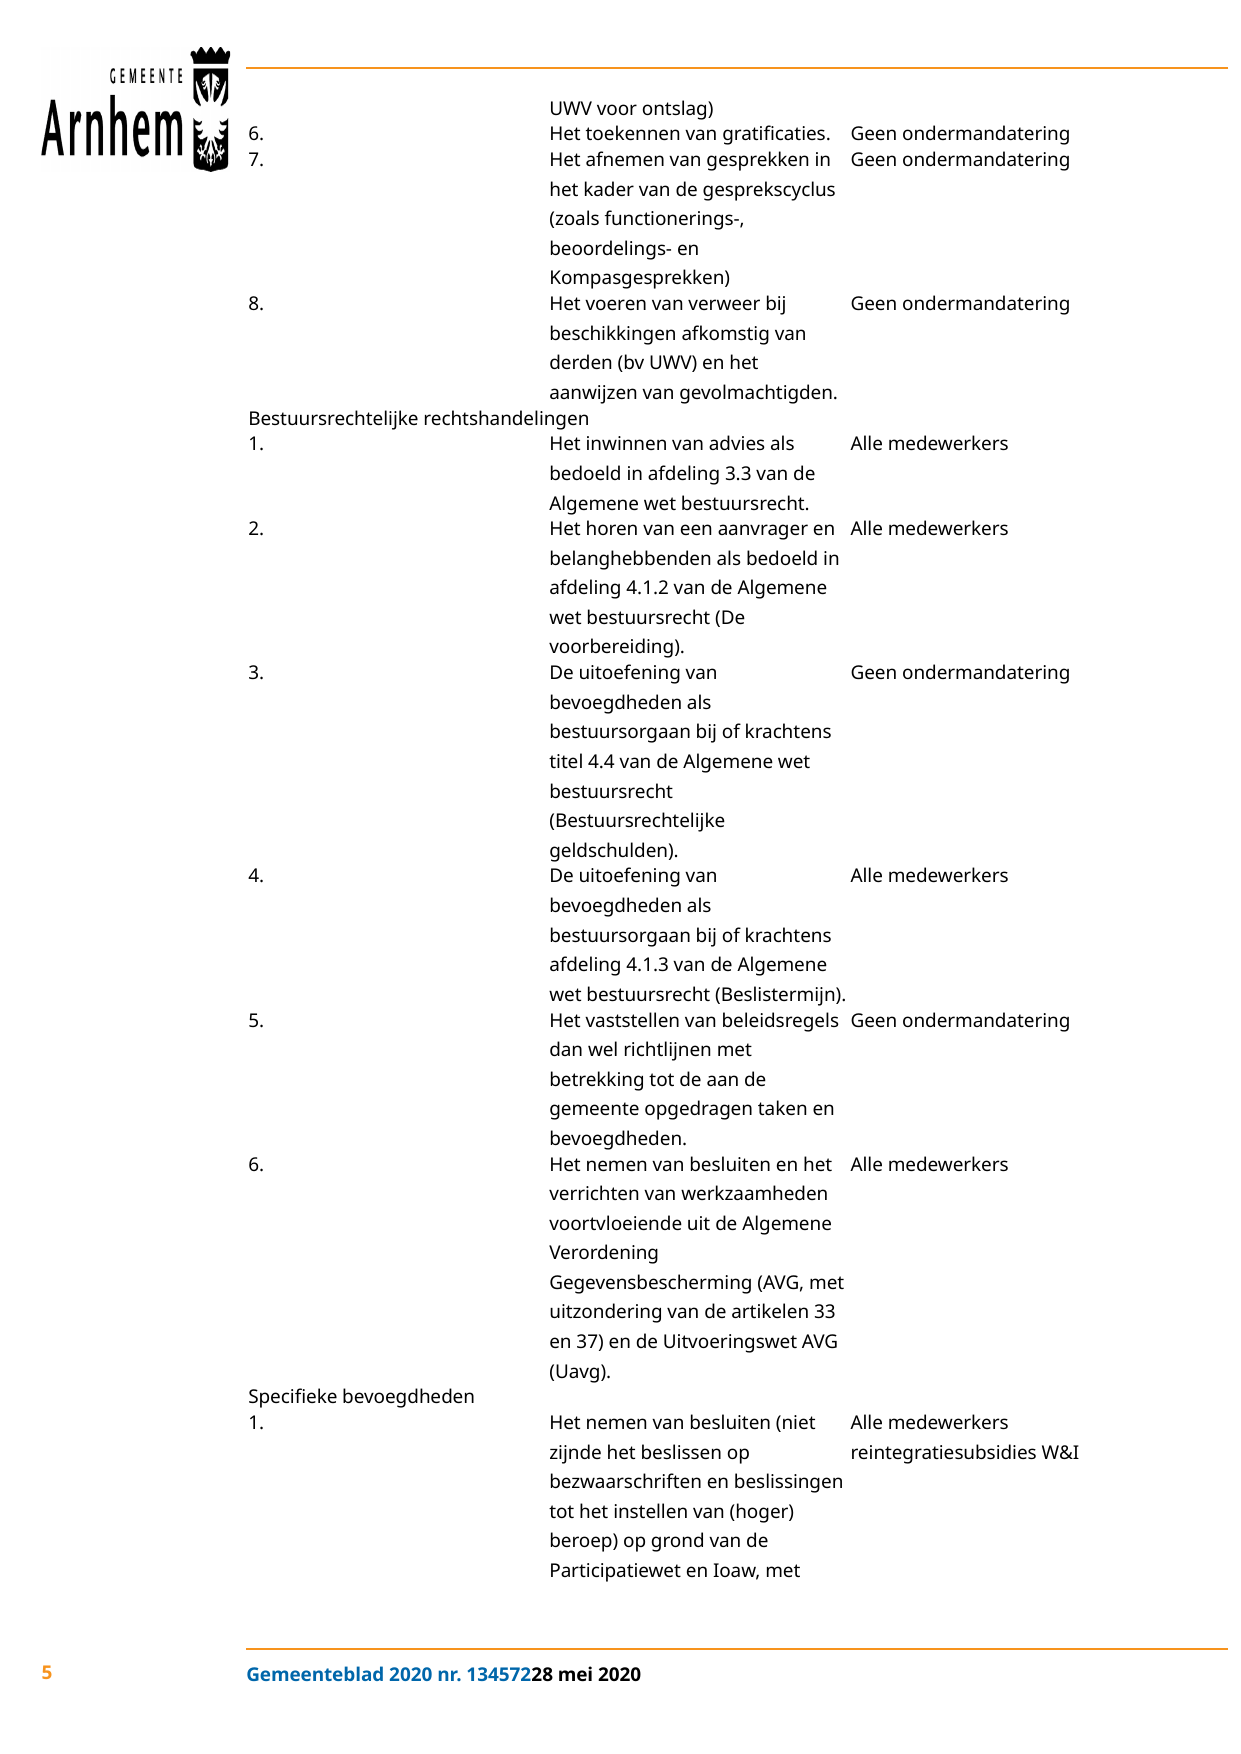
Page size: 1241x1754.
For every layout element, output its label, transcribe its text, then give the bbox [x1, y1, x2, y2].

table_cell Alle medewerkers [850, 863, 1152, 1007]
table_cell Het voeren van verweer bij beschikkingen afkomstig van derden (bv UWV) en het aanwijzen van gevolmachtigden. [549, 290, 850, 405]
table_cell 5. [248, 1007, 549, 1151]
table_cell Het nemen van besluiten en het verrichten van werkzaamheden voortvloeiende uit de Algemene Verordening Gegevensbescherming (AVG, met uitzondering van de artikelen 33 en 37) en de Uitvoeringswet AVG (Uavg). [549, 1151, 850, 1384]
table_cell 1. [248, 1409, 549, 1583]
table_cell Geen ondermandatering [850, 660, 1152, 863]
table_cell Alle medewerkers [850, 515, 1152, 659]
table_cell Het horen van een aanvrager en belanghebbenden als bedoeld in afdeling 4.1.2 van de Algemene wet bestuursrecht (De voorbereiding). [549, 515, 850, 659]
table_cell 8. [248, 290, 549, 405]
table_cell 2. [248, 515, 549, 659]
table_cell Het toekennen van gratificaties. [549, 121, 850, 146]
table_cell Geen ondermandatering [850, 1007, 1152, 1151]
table_cell Geen ondermandatering [850, 121, 1152, 146]
table_cell Alle medewerkers [850, 1151, 1152, 1384]
table_cell Bestuursrechtelijke rechtshandelingen [248, 405, 1152, 431]
table_cell [248, 95, 549, 121]
table_cell Het vaststellen van beleidsregels dan wel richtlijnen met betrekking tot de aan de gemeente opgedragen taken en bevoegdheden. [549, 1007, 850, 1151]
table_cell Geen ondermandatering [850, 290, 1152, 405]
table_cell 1. [248, 431, 549, 515]
picture [41, 47, 231, 172]
table_cell Het nemen van besluiten (niet zijnde het beslissen op bezwaarschriften en beslissingen tot het instellen van (hoger) beroep) op grond van de Participatiewet en Ioaw, met [549, 1409, 850, 1583]
table_cell 4. [248, 863, 549, 1007]
table_cell Het afnemen van gesprekken in het kader van de gesprekscyclus (zoals functionerings-, beoordelings- en Kompasgesprekken) [549, 146, 850, 290]
table_cell Alle medewerkers reintegratiesubsidies W&I [850, 1409, 1152, 1583]
table_cell 6. [248, 1151, 549, 1384]
table_cell De uitoefening van bevoegdheden als bestuursorgaan bij of krachtens afdeling 4.1.3 van de Algemene wet bestuursrecht (Beslistermijn). [549, 863, 850, 1007]
table_cell De uitoefening van bevoegdheden als bestuursorgaan bij of krachtens titel 4.4 van de Algemene wet bestuursrecht (Bestuursrechtelijke geldschulden). [549, 660, 850, 863]
table_cell 3. [248, 660, 549, 863]
table_cell 7. [248, 146, 549, 290]
table_cell 6. [248, 121, 549, 146]
table_cell Het inwinnen van advies als bedoeld in afdeling 3.3 van de Algemene wet bestuursrecht. [549, 431, 850, 515]
table_cell UWV voor ontslag) [549, 95, 850, 121]
table_cell Alle medewerkers [850, 431, 1152, 515]
table_cell [850, 95, 1152, 121]
table_cell Geen ondermandatering [850, 146, 1152, 290]
table_cell Specifieke bevoegdheden [248, 1384, 1152, 1409]
